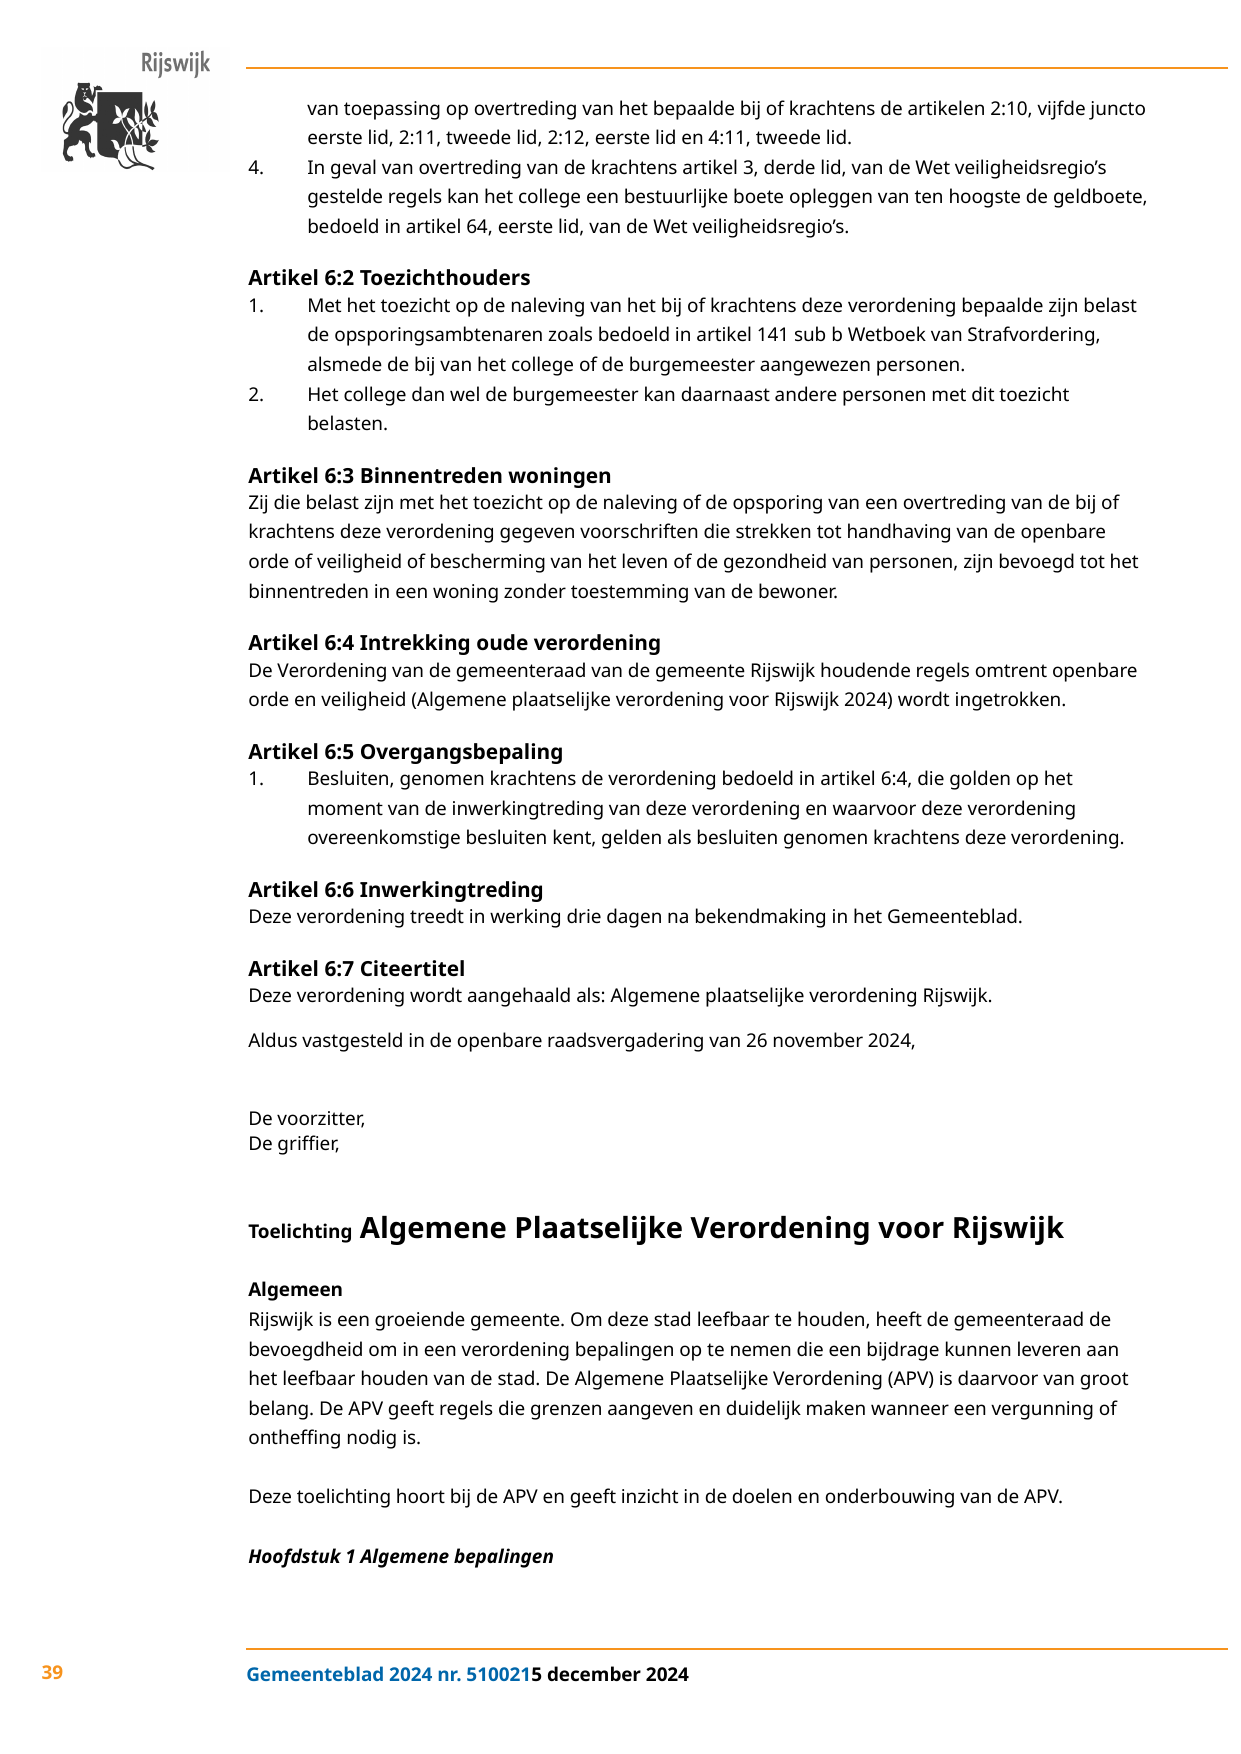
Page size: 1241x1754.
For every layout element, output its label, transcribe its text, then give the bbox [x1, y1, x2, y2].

picture [41, 47, 231, 172]
list In geval van overtreding van de krachtens artikel 3, derde lid, van de Wet veiligheidsregio’s gestelde regels kan het college een bestuurlijke boete opleggen van ten hoogste de geldboete, bedoeld in artikel 64, eerste lid, van de Wet veiligheidsregio’s. [248, 154, 1152, 239]
text Hoofdstuk 1 Algemene bepalingen [248, 1543, 1152, 1569]
list Besluiten, genomen krachtens de verordening bedoeld in artikel 6:4, die golden op het moment van de inwerkingtreding van deze verordening en waarvoor deze verordening overeenkomstige besluiten kent, gelden als besluiten genomen krachtens deze verordening. [248, 765, 1152, 850]
text De voorzitter, [248, 1105, 1152, 1131]
text Artikel 6:4 Intrekking oude verordening [248, 628, 1152, 657]
text Deze verordening treedt in werking drie dagen na bekendmaking in het Gemeenteblad. [248, 903, 1152, 929]
text De griffier, [248, 1131, 1152, 1156]
text Deze toelichting hoort bij de APV en geeft inzicht in de doelen en onderbouwing van de APV. [248, 1484, 1152, 1509]
text Zij die belast zijn met het toezicht op de naleving of de opsporing van een overtreding van de bij of krachtens deze verordening gegeven voorschriften die strekken tot handhaving van de openbare orde of veiligheid of bescherming van het leven of de gezondheid van personen, zijn bevoegd tot het binnentreden in een woning zonder toestemming van de bewoner. [248, 489, 1152, 604]
text Algemeen [248, 1277, 1152, 1302]
list Met het toezicht op de naleving van het bij of krachtens deze verordening bepaalde zijn belast de opsporingsambtenaren zoals bedoeld in artikel 141 sub b Wetboek van Strafvordering, alsmede de bij van het college of de burgemeester aangewezen personen. [248, 292, 1152, 377]
list van toepassing op overtreding van het bepaalde bij of krachtens de artikelen 2:10, vijfde juncto eerste lid, 2:11, tweede lid, 2:12, eerste lid en 4:11, tweede lid. [248, 95, 1152, 150]
text Artikel 6:6 Inwerkingtreding [248, 875, 1152, 903]
text De Verordening van de gemeenteraad van de gemeente Rijswijk houdende regels omtrent openbare orde en veiligheid (Algemene plaatselijke verordening voor Rijswijk 2024) wordt ingetrokken. [248, 657, 1152, 712]
text Rijswijk is een groeiende gemeente. Om deze stad leefbaar te houden, heeft de gemeenteraad de bevoegdheid om in een verordening bepalingen op te nemen die een bijdrage kunnen leveren aan het leefbaar houden van de stad. De Algemene Plaatselijke Verordening (APV) is daarvoor van groot belang. De APV geeft regels die grenzen aangeven en duidelijk maken wanneer een vergunning of ontheffing nodig is. [248, 1306, 1152, 1450]
text Toelichting Algemene Plaatselijke Verordening voor Rijswijk [248, 1208, 1152, 1247]
text Deze verordening wordt aangehaald als: Algemene plaatselijke verordening Rijswijk. [248, 982, 1152, 1008]
text Artikel 6:5 Overgangsbepaling [248, 737, 1152, 765]
text Aldus vastgesteld in de openbare raadsvergadering van 26 november 2024, [248, 1028, 1152, 1053]
text Artikel 6:3 Binnentreden woningen [248, 461, 1152, 489]
text Artikel 6:2 Toezichthouders [248, 263, 1152, 292]
text Artikel 6:7 Citeertitel [248, 954, 1152, 982]
list Het college dan wel de burgemeester kan daarnaast andere personen met dit toezicht belasten. [248, 381, 1152, 436]
